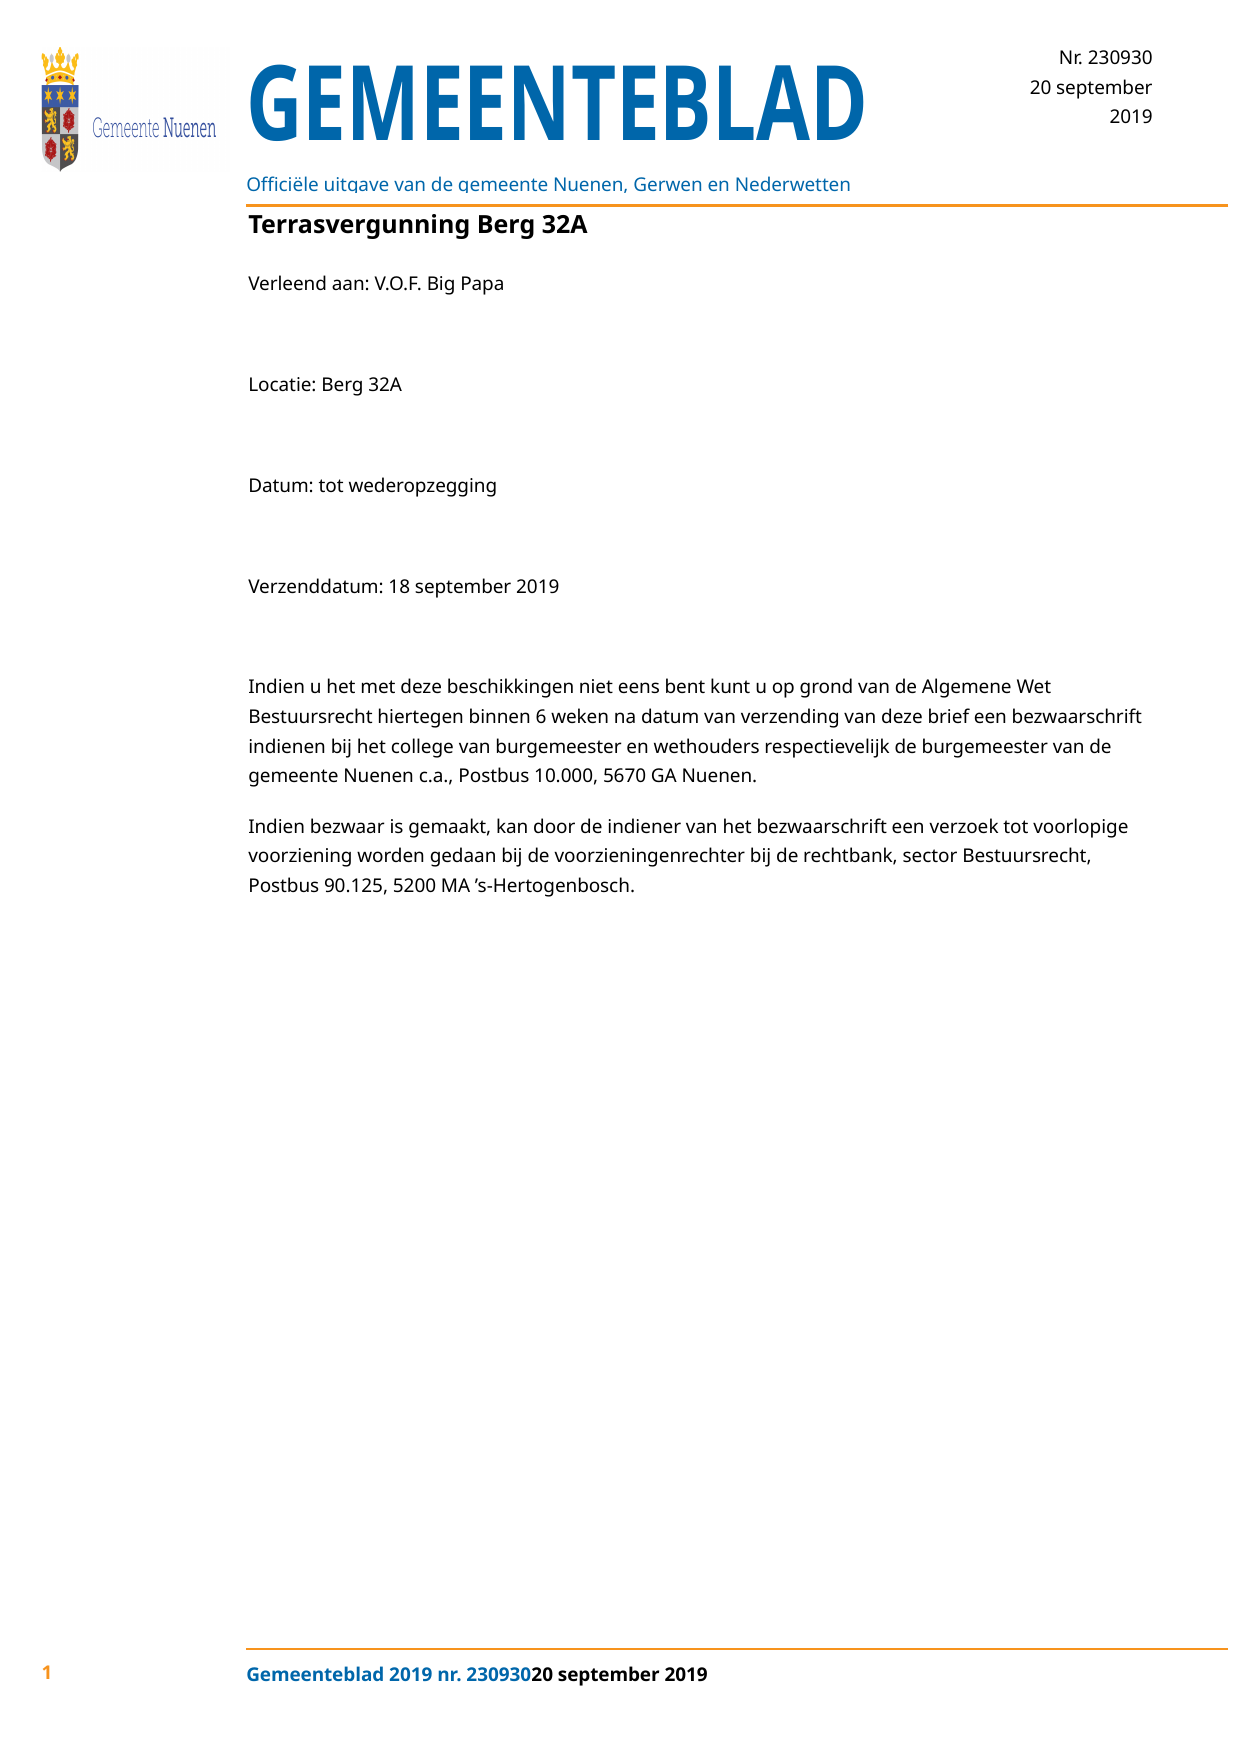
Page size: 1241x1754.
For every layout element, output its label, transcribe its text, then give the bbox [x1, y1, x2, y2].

text Indien bezwaar is gemaakt, kan door de indiener van het bezwaarschrift een verzoek tot voorlopige voorziening worden gedaan bij de voorzieningenrechter bij de rechtbank, sector Bestuursrecht, Postbus 90.125, 5200 MA ’s-Hertogenbosch. [248, 813, 1152, 898]
text Verleend aan: V.O.F. Big Papa [248, 270, 1152, 296]
text Locatie: Berg 32A [248, 371, 1152, 397]
text Verzenddatum: 18 september 2019 [248, 573, 1152, 598]
text Datum: tot wederopzegging [248, 472, 1152, 498]
text Terrasvergunning Berg 32A [248, 207, 1152, 241]
picture [41, 47, 231, 172]
text Indien u het met deze beschikkingen niet eens bent kunt u op grond van de Algemene Wet Bestuursrecht hiertegen binnen 6 weken na datum van verzending van deze brief een bezwaarschrift indienen bij het college van burgemeester en wethouders respectievelijk de burgemeester van de gemeente Nuenen c.a., Postbus 10.000, 5670 GA Nuenen. [248, 674, 1152, 788]
